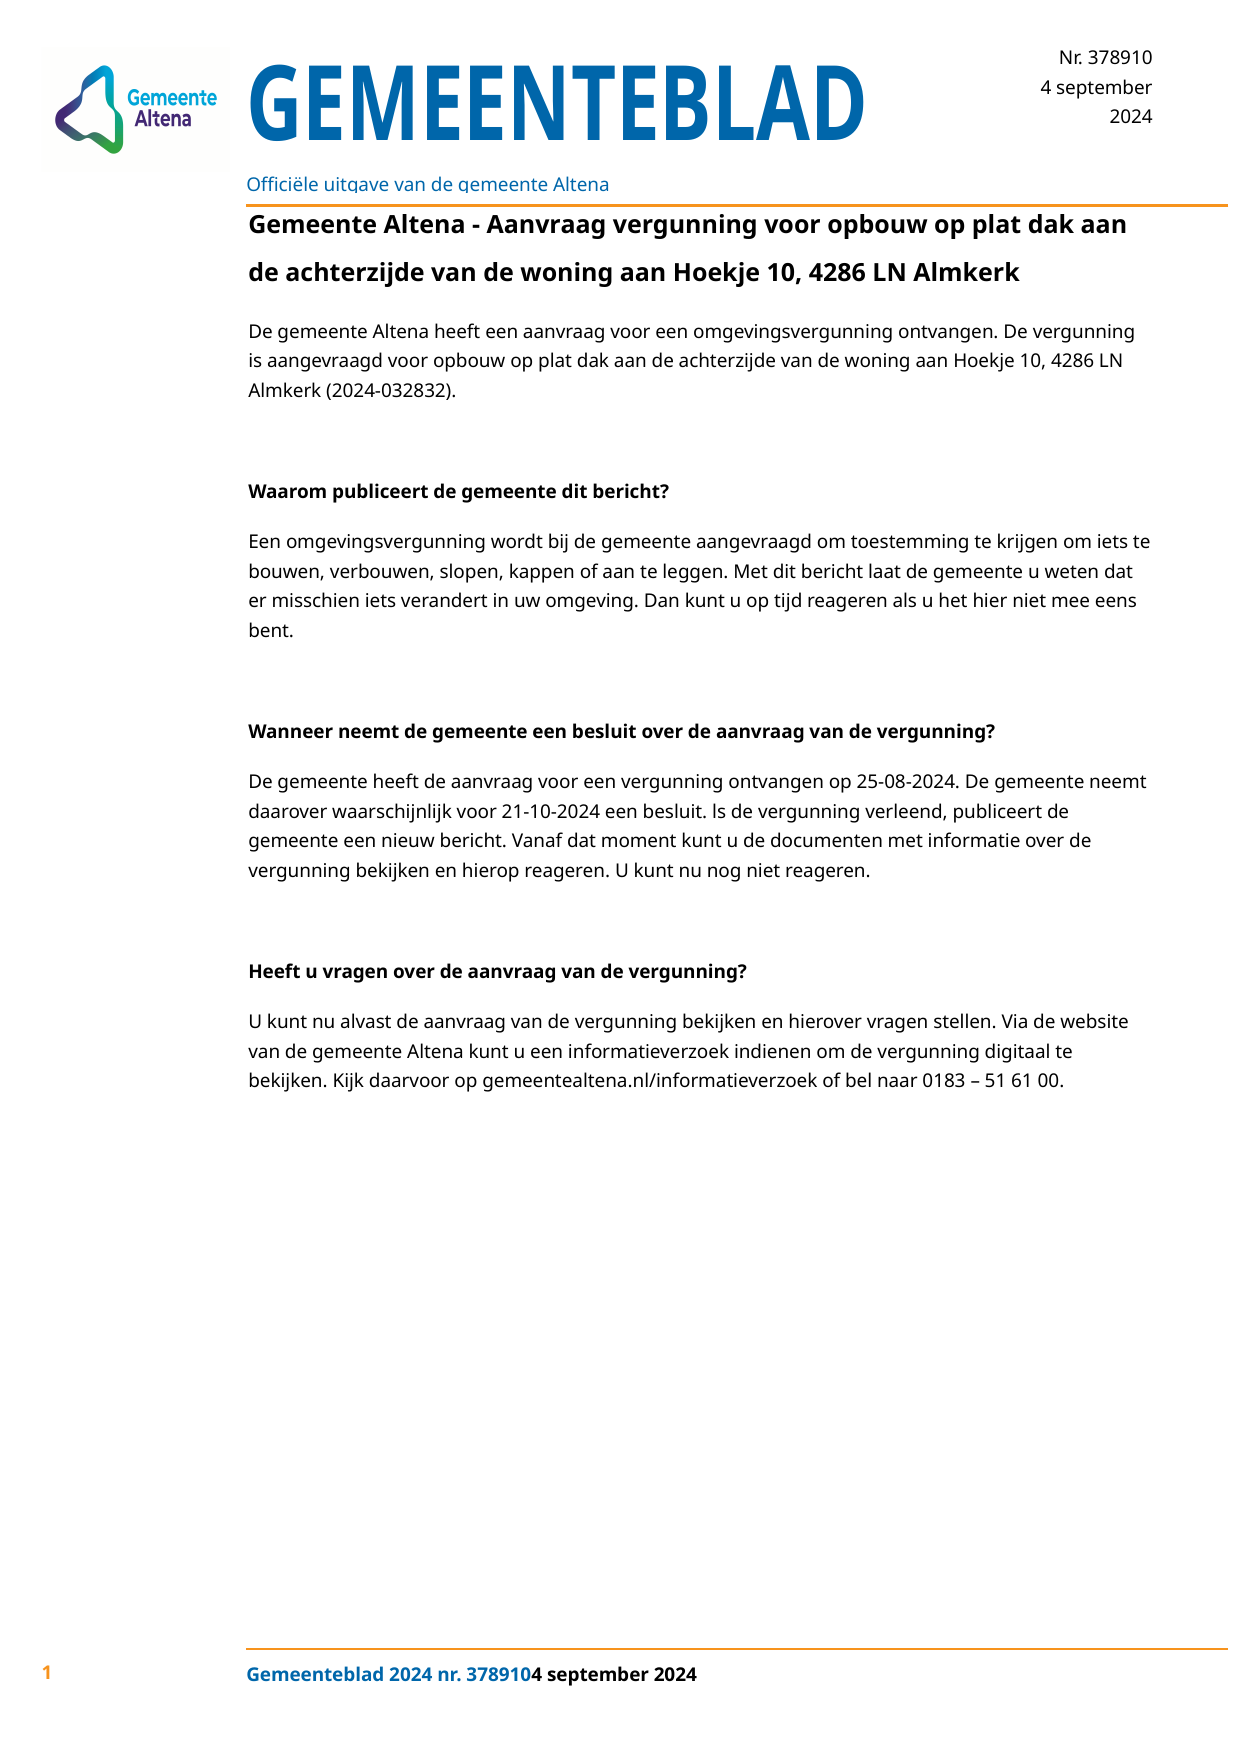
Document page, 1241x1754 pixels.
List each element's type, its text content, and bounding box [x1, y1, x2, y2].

text Gemeente Altena - Aanvraag vergunning voor opbouw op plat dak aan de achterzijde van de woning aan Hoekje 10, 4286 LN Almkerk [248, 207, 1152, 288]
text Een omgevingsvergunning wordt bij de gemeente aangevraagd om toestemming te krijgen om iets te bouwen, verbouwen, slopen, kappen of aan te leggen. Met dit bericht laat de gemeente u weten dat er misschien iets verandert in uw omgeving. Dan kunt u op tijd reageren als u het hier niet mee eens bent. [248, 528, 1152, 643]
text De gemeente heeft de aanvraag voor een vergunning ontvangen op 25-08-2024. De gemeente neemt daarover waarschijnlijk voor 21-10-2024 een besluit. ls de vergunning verleend, publiceert de gemeente een nieuw bericht. Vanaf dat moment kunt u de documenten met informatie over de vergunning bekijken en hierop reageren. U kunt nu nog niet reageren. [248, 768, 1152, 883]
text U kunt nu alvast de aanvraag van de vergunning bekijken en hierover vragen stellen. Via de website van de gemeente Altena kunt u een informatieverzoek indienen om de vergunning digitaal te bekijken. Kijk daarvoor op gemeentealtena.nl/informatieverzoek of bel naar 0183 – 51 61 00. [248, 1008, 1152, 1093]
text Waarom publiceert de gemeente dit bericht? [248, 478, 1152, 504]
text Wanneer neemt de gemeente een besluit over de aanvraag van de vergunning? [248, 718, 1152, 744]
picture [41, 47, 231, 172]
text Heeft u vragen over de aanvraag van de vergunning? [248, 958, 1152, 984]
text De gemeente Altena heeft een aanvraag voor een omgevingsvergunning ontvangen. De vergunning is aangevraagd voor opbouw op plat dak aan de achterzijde van de woning aan Hoekje 10, 4286 LN Almkerk (2024-032832). [248, 318, 1152, 403]
